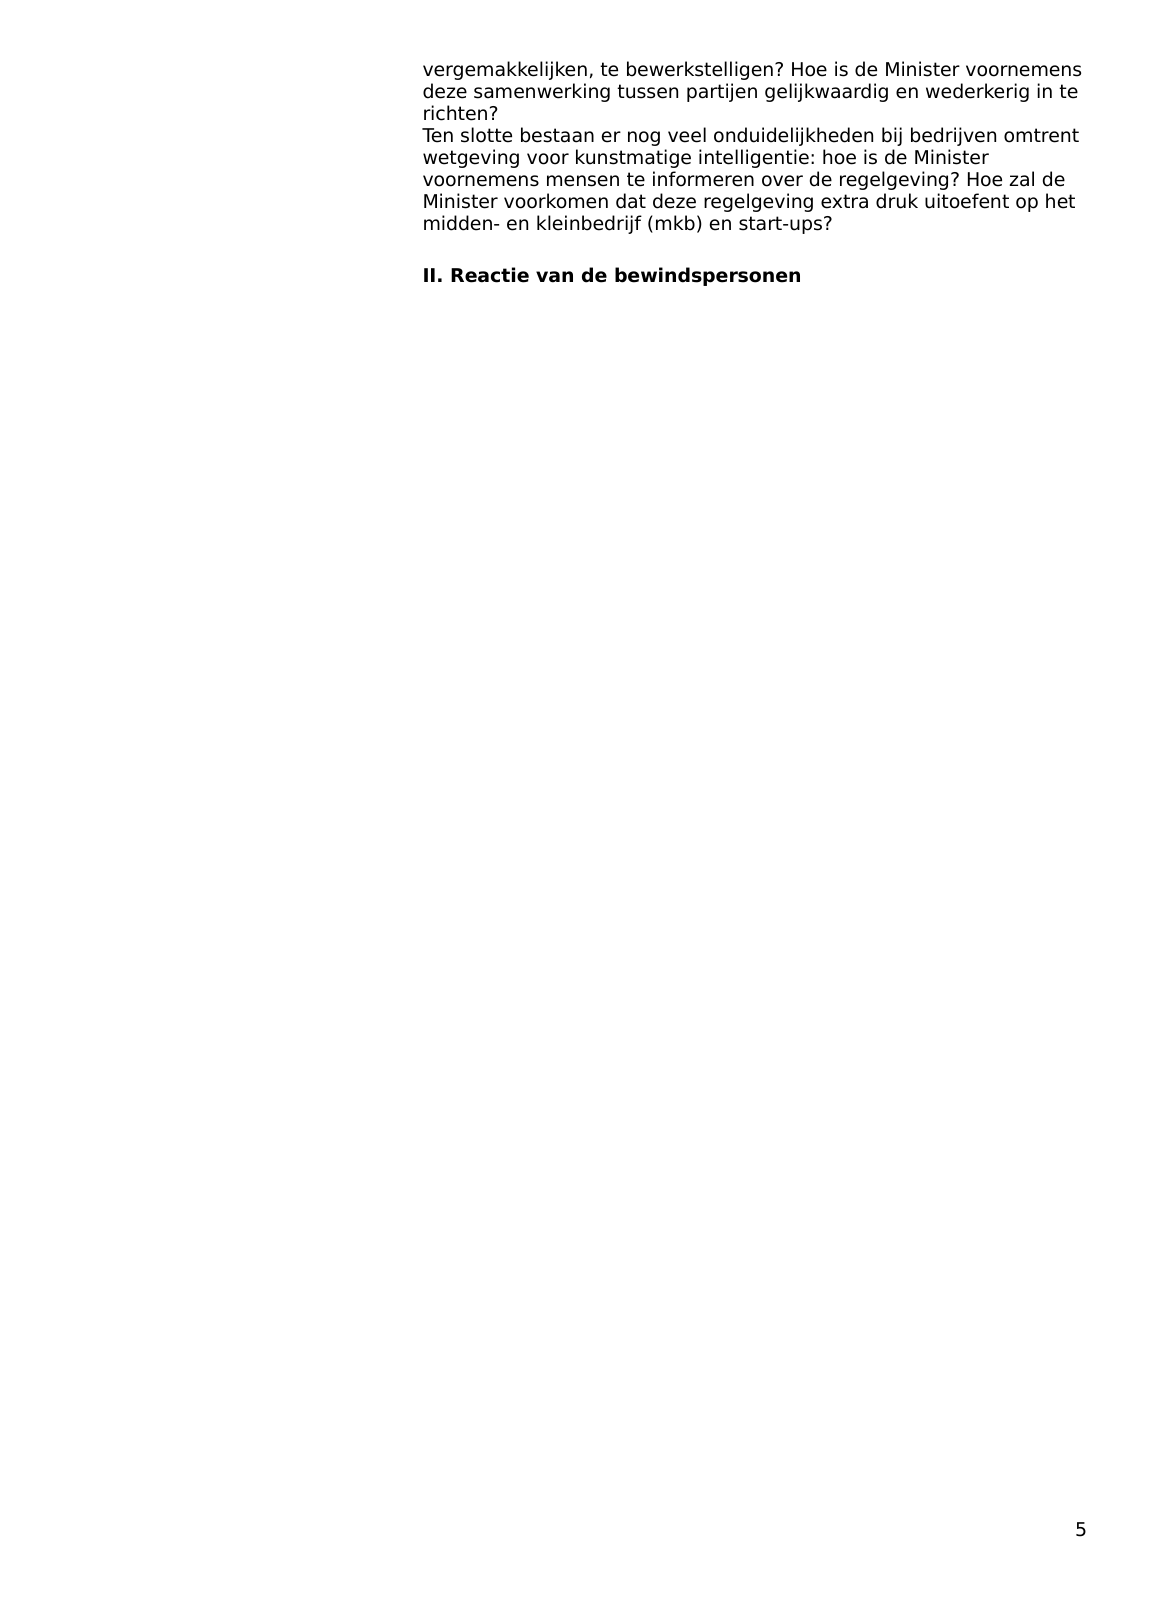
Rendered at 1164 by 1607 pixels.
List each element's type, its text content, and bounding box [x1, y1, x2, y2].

subtitle II. Reactie van de bewindspersonen [422, 265, 1087, 287]
text Ten slotte bestaan er nog veel onduidelijkheden bij bedrijven omtrent wetgeving voor kunstmatige intelligentie: hoe is de Minister voornemens mensen te informeren over de regelgeving? Hoe zal de Minister voorkomen dat deze regelgeving extra druk uitoefent op het midden- en kleinbedrijf (mkb) en start-ups? [422, 125, 1087, 235]
text vergemakkelijken, te bewerkstelligen? Hoe is de Minister voornemens deze samenwerking tussen partijen gelijkwaardig en wederkerig in te richten? [422, 59, 1087, 125]
